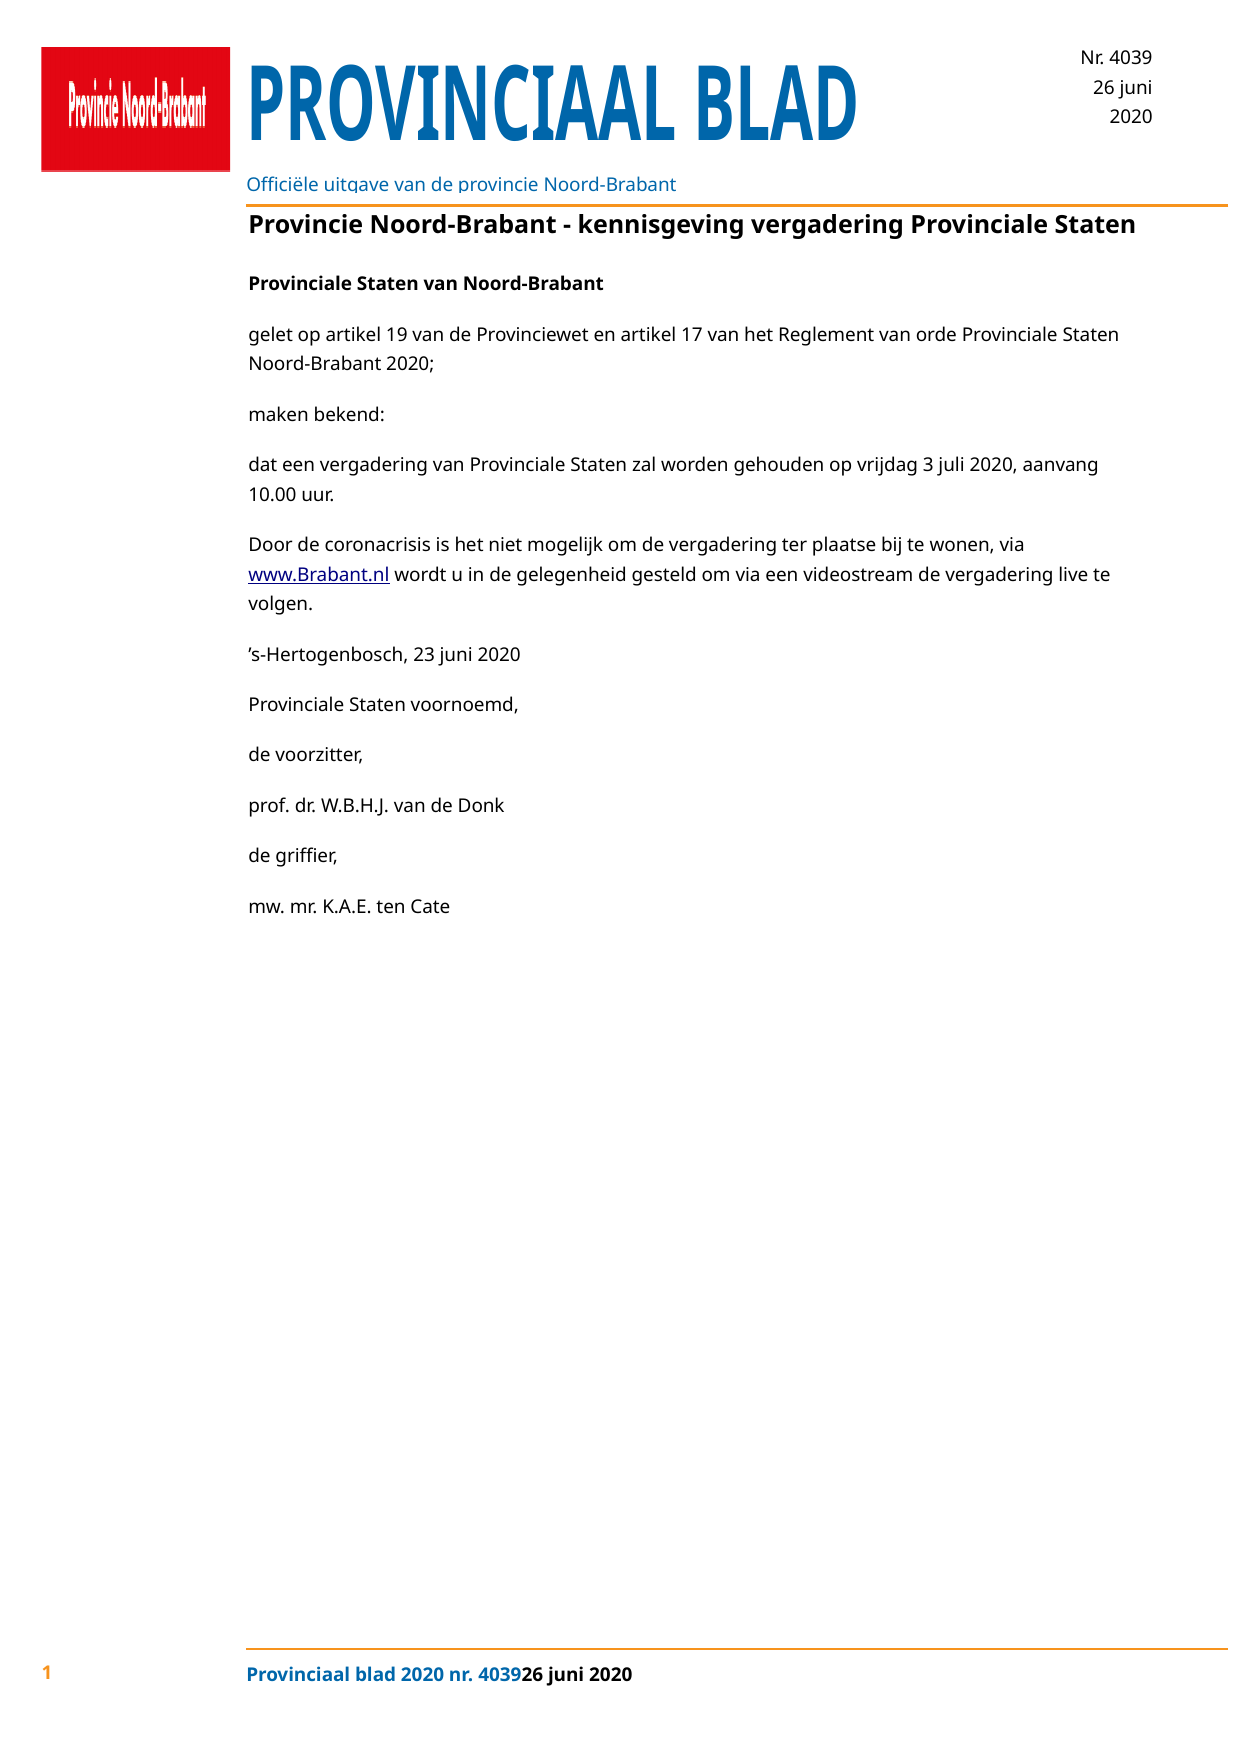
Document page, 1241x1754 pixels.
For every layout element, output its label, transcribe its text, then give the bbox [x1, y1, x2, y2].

text dat een vergadering van Provinciale Staten zal worden gehouden op vrijdag 3 juli 2020, aanvang 10.00 uur. [248, 451, 1152, 506]
text de voorzitter, [248, 742, 1152, 767]
text de griffier, [248, 842, 1152, 868]
text maken bekend: [248, 401, 1152, 426]
text mw. mr. K.A.E. ten Cate [248, 893, 1152, 918]
text Provinciale Staten van Noord-Brabant [248, 270, 1152, 296]
picture [41, 47, 231, 172]
text Door de coronacrisis is het niet mogelijk om de vergadering ter plaatse bij te wonen, via www.Brabant.nl wordt u in de gelegenheid gesteld om via een videostream de vergadering live te volgen. [248, 531, 1152, 616]
text ’s-Hertogenbosch, 23 juni 2020 [248, 641, 1152, 666]
text gelet op artikel 19 van de Provinciewet en artikel 17 van het Reglement van orde Provinciale Staten Noord-Brabant 2020; [248, 321, 1152, 376]
text Provincie Noord-Brabant - kennisgeving vergadering Provinciale Staten [248, 207, 1152, 241]
text prof. dr. W.B.H.J. van de Donk [248, 792, 1152, 818]
text Provinciale Staten voornoemd, [248, 691, 1152, 717]
